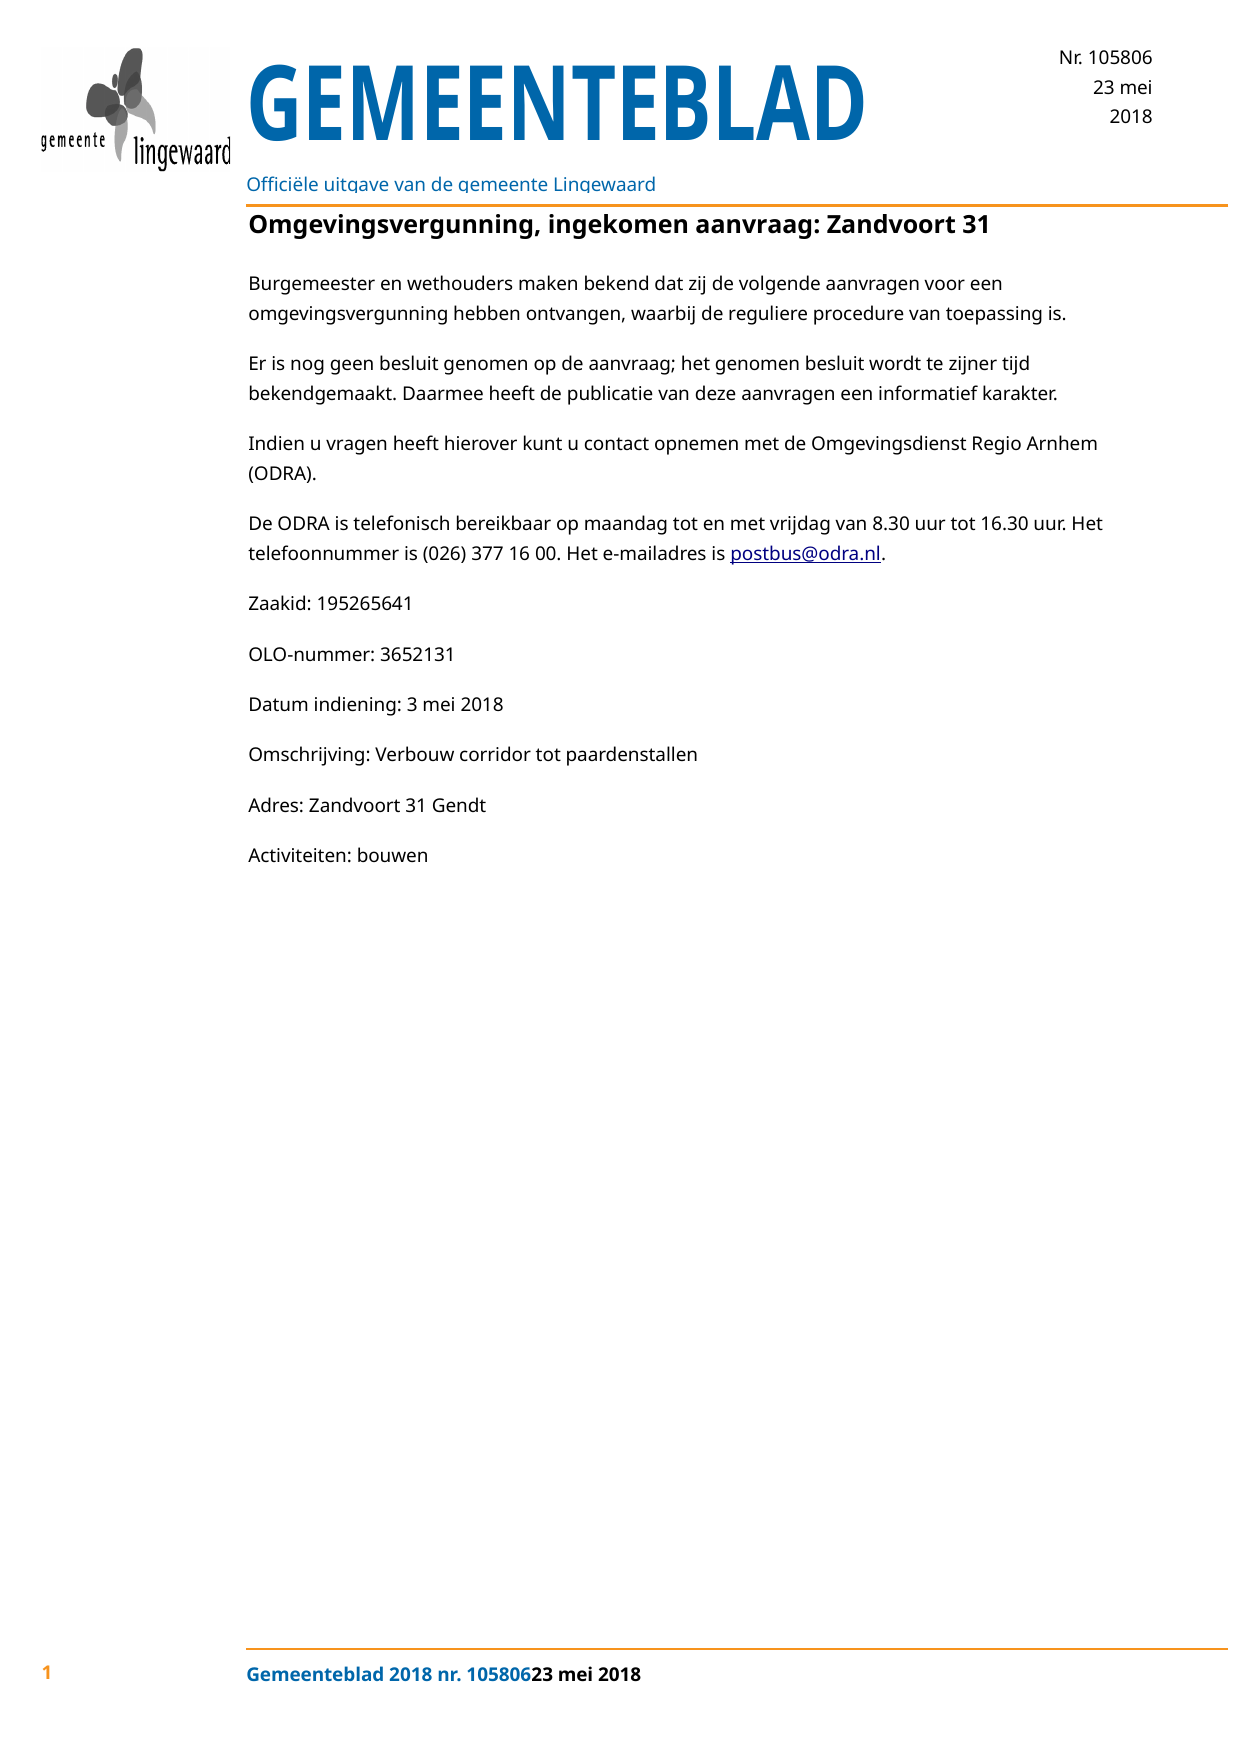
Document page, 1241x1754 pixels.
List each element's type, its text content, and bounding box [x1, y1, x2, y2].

text Adres: Zandvoort 31 Gendt [248, 792, 1152, 818]
text Omschrijving: Verbouw corridor tot paardenstallen [248, 742, 1152, 767]
text De ODRA is telefonisch bereikbaar op maandag tot en met vrijdag van 8.30 uur tot 16.30 uur. Het telefoonnummer is (026) 377 16 00. Het e-mailadres is postbus@odra.nl. [248, 510, 1152, 566]
text OLO-nummer: 3652131 [248, 641, 1152, 666]
text Er is nog geen besluit genomen op de aanvraag; het genomen besluit wordt te zijner tijd bekendgemaakt. Daarmee heeft de publicatie van deze aanvragen een informatief karakter. [248, 350, 1152, 406]
text Omgevingsvergunning, ingekomen aanvraag: Zandvoort 31 [248, 207, 1152, 241]
text Burgemeester en wethouders maken bekend dat zij de volgende aanvragen voor een omgevingsvergunning hebben ontvangen, waarbij de reguliere procedure van toepassing is. [248, 270, 1152, 326]
text Datum indiening: 3 mei 2018 [248, 691, 1152, 717]
picture [41, 47, 231, 172]
text Activiteiten: bouwen [248, 842, 1152, 868]
text Zaakid: 195265641 [248, 590, 1152, 616]
text Indien u vragen heeft hierover kunt u contact opnemen met de Omgevingsdienst Regio Arnhem (ODRA). [248, 430, 1152, 486]
